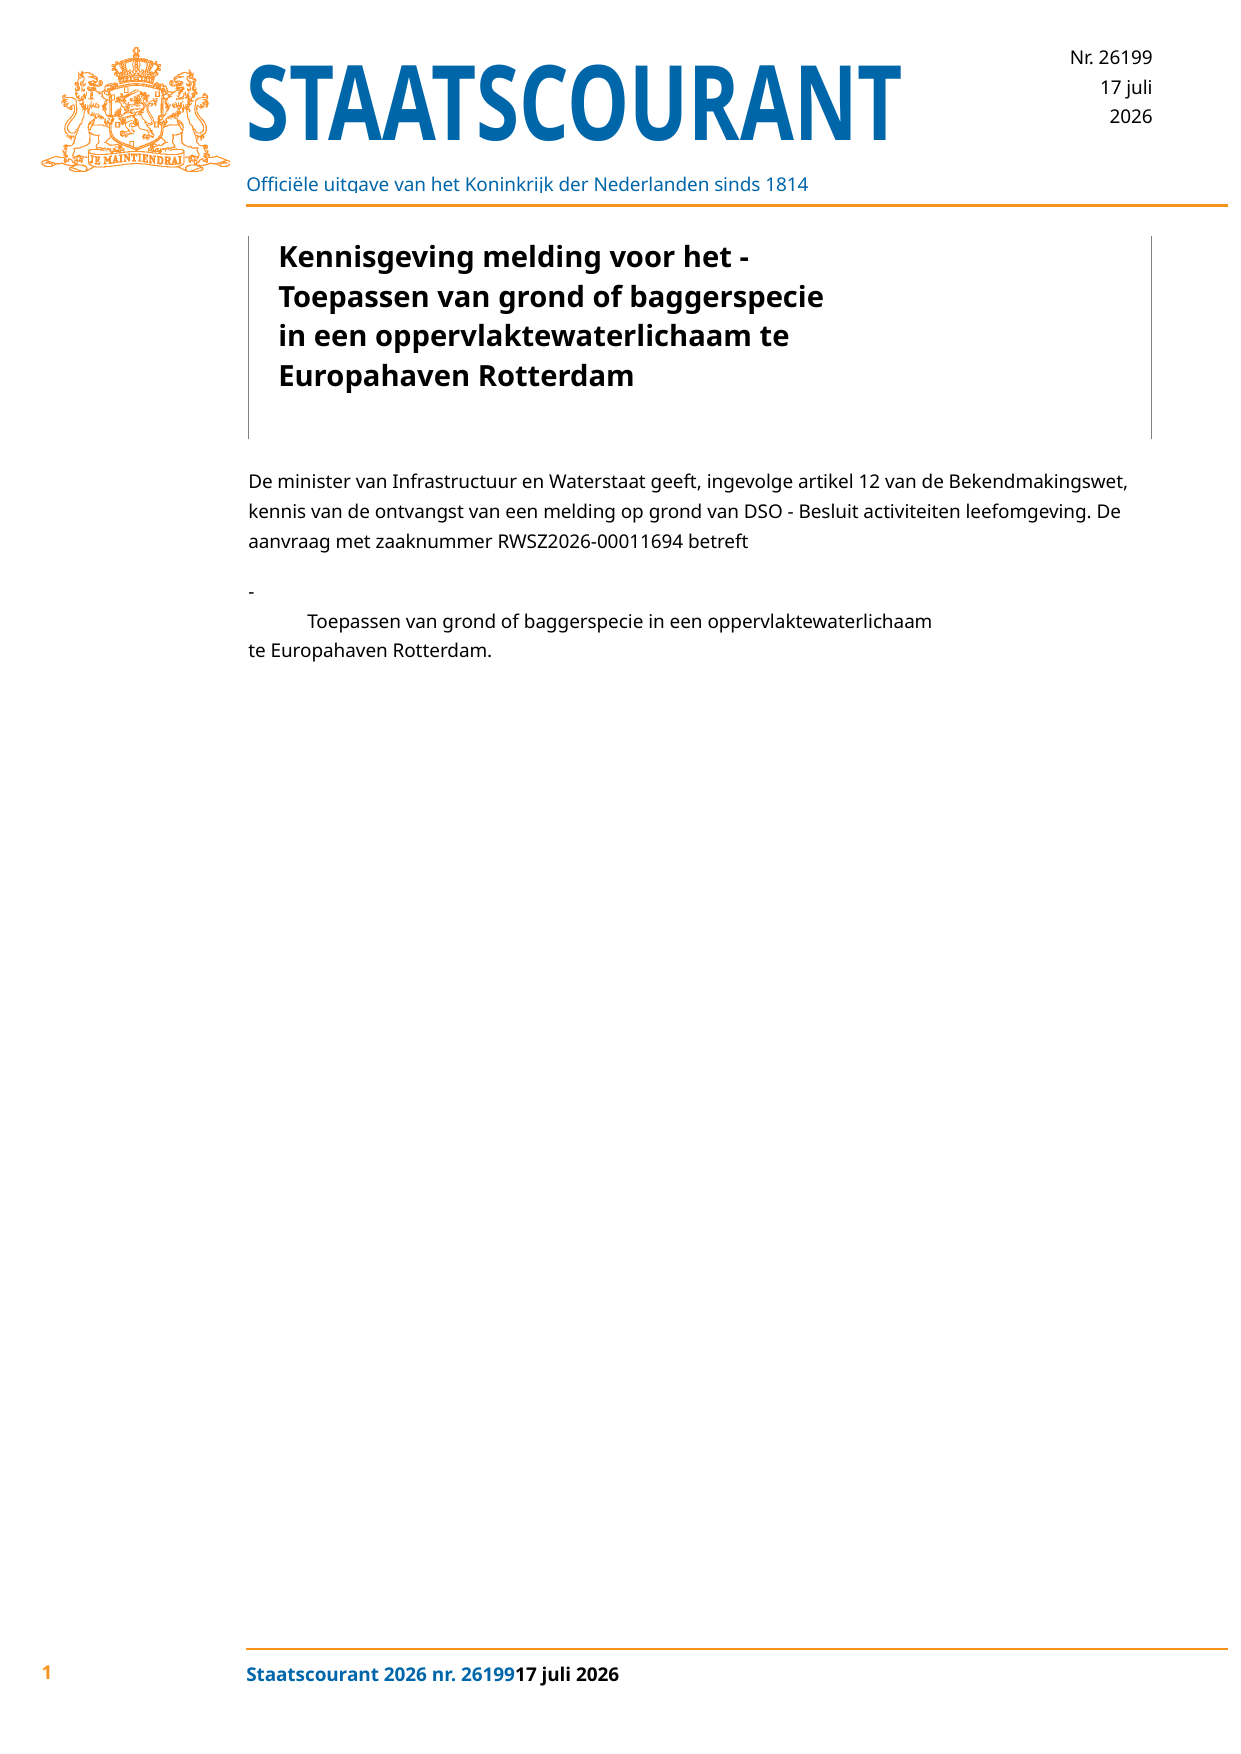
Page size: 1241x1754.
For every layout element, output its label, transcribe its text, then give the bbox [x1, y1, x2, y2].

table_header Kennisgeving melding voor het -Toepassen van grond of baggerspecie in een oppervlaktewaterlichaam te Europahaven Rotterdam [249, 236, 850, 439]
text De minister van Infrastructuur en Waterstaat geeft, ingevolge artikel 12 van de Bekendmakingswet, kennis van de ontvangst van een melding op grond van DSO - Besluit activiteiten leefomgeving. De aanvraag met zaaknummer RWSZ2026-00011694 betreft [248, 469, 1152, 553]
table_header [1090, 236, 1151, 413]
table_header [850, 414, 1151, 439]
table_header [850, 236, 912, 413]
picture [912, 236, 1090, 414]
text te Europahaven Rotterdam. [248, 637, 1152, 663]
picture [41, 47, 231, 172]
list Toepassen van grond of baggerspecie in een oppervlaktewaterlichaam [248, 608, 1152, 633]
